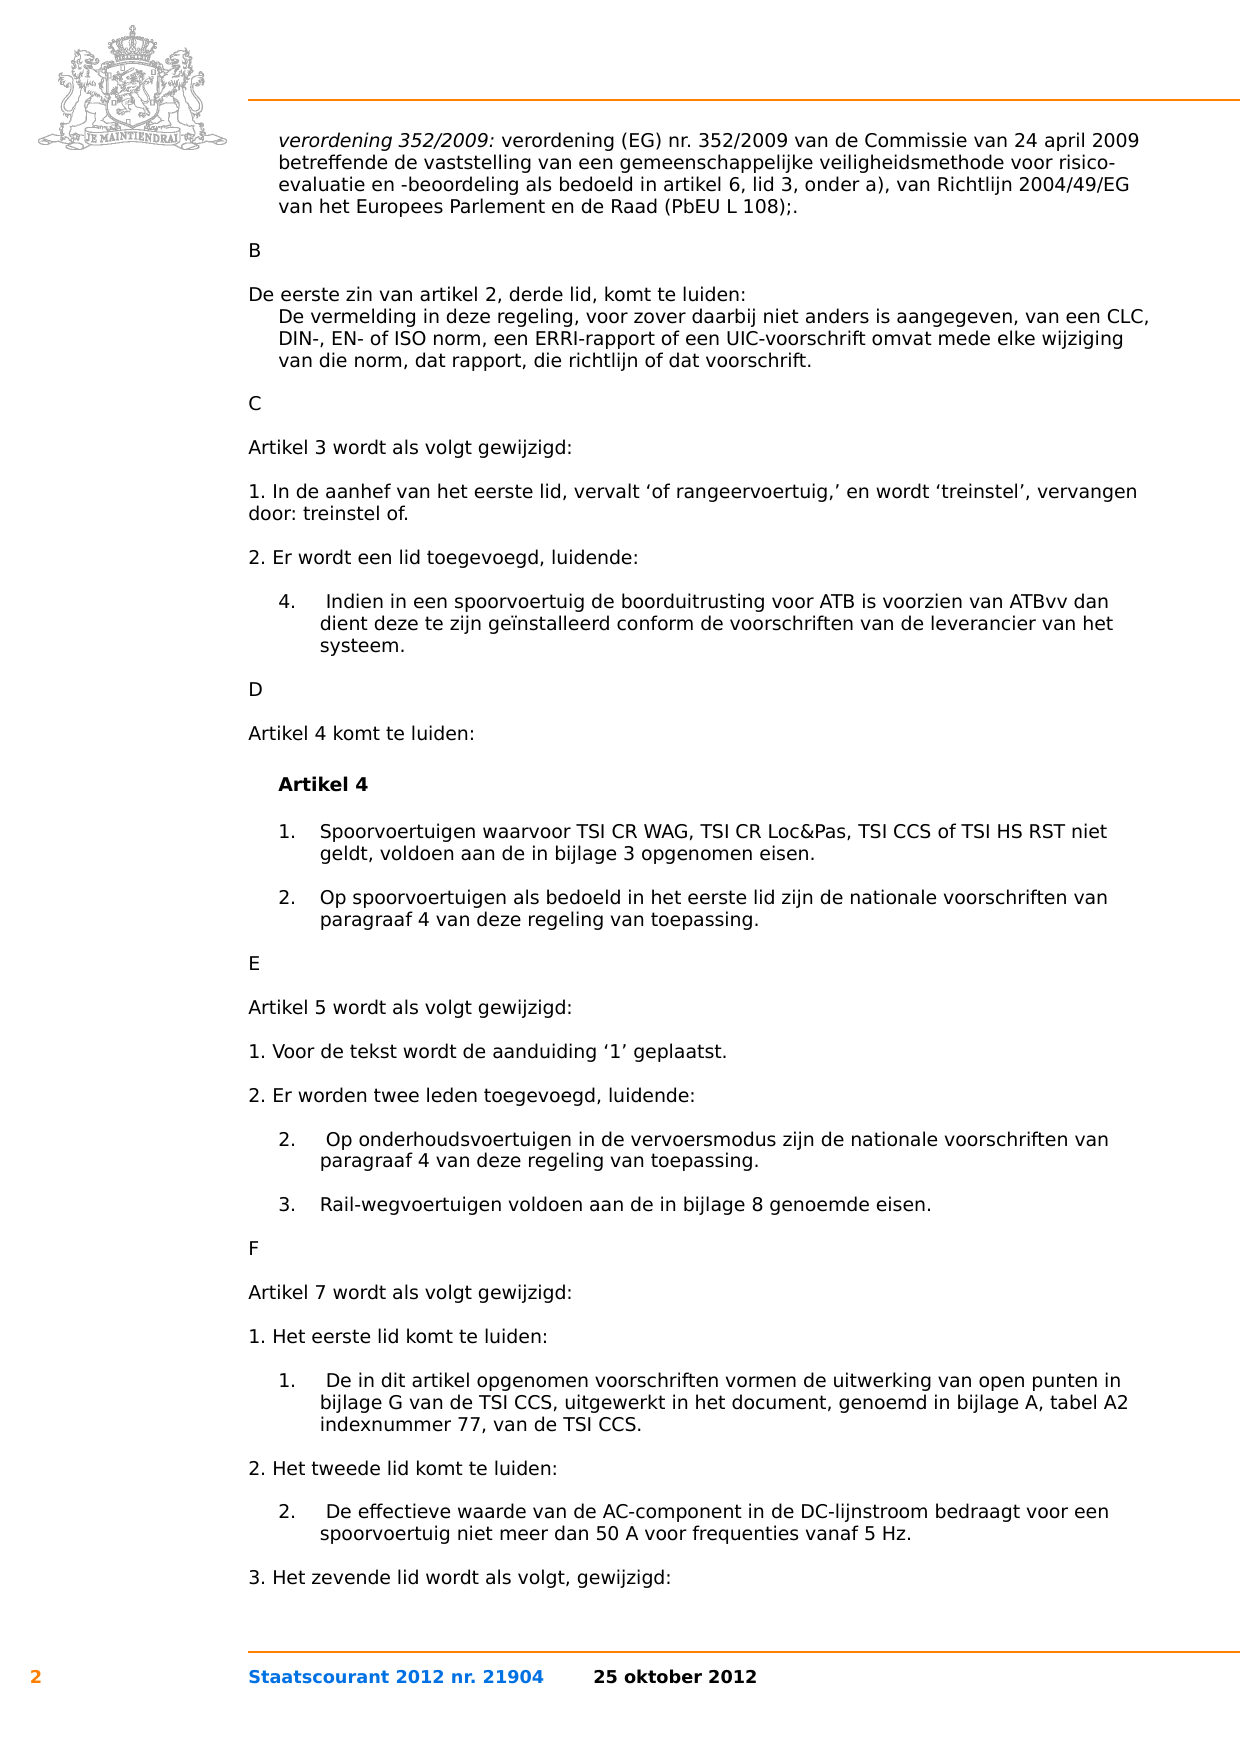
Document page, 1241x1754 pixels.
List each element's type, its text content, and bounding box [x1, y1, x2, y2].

text E [248, 953, 1163, 975]
text Artikel 3 wordt als volgt gewijzigd: [248, 437, 1163, 459]
text 3. Het zevende lid wordt als volgt, gewijzigd: [248, 1567, 1163, 1589]
text Artikel 5 wordt als volgt gewijzigd: [248, 997, 1163, 1019]
text De eerste zin van artikel 2, derde lid, komt te luiden: [248, 283, 1163, 306]
subtitle Artikel 4 [278, 774, 1163, 796]
text 2. De effectieve waarde van de AC-component in de DC-lijnstroom bedraagt voor een spoorvoertuig niet meer dan 50 A voor frequenties vanaf 5 Hz. [278, 1501, 1163, 1545]
text 3. Rail-wegvoertuigen voldoen aan de in bijlage 8 genoemde eisen. [278, 1194, 1163, 1216]
text 1. In de aanhef van het eerste lid, vervalt ‘of rangeervoertuig,’ en wordt ‘treinstel’, vervangen door: treinstel of. [248, 481, 1163, 525]
text verordening 352/2009: verordening (EG) nr. 352/2009 van de Commissie van 24 april 2009 betreffende de vaststelling van een gemeenschappelijke veiligheidsmethode voor risico-evaluatie en -beoordeling als bedoeld in artikel 6, lid 3, onder a), van Richtlijn 2004/49/EG van het Europees Parlement en de Raad (PbEU L 108);. [278, 130, 1163, 218]
text C [248, 393, 1163, 415]
text 1. De in dit artikel opgenomen voorschriften vormen de uitwerking van open punten in bijlage G van de TSI CCS, uitgewerkt in het document, genoemd in bijlage A, tabel A2 indexnummer 77, van de TSI CCS. [278, 1370, 1163, 1436]
text F [248, 1238, 1163, 1260]
text 1. Het eerste lid komt te luiden: [248, 1326, 1163, 1348]
text 2. Op onderhoudsvoertuigen in de vervoersmodus zijn de nationale voorschriften van paragraaf 4 van deze regeling van toepassing. [278, 1128, 1163, 1172]
picture [38, 25, 227, 150]
text 4. Indien in een spoorvoertuig de boorduitrusting voor ATB is voorzien van ATBvv dan dient deze te zijn geïnstalleerd conform de voorschriften van de leverancier van het systeem. [278, 591, 1163, 657]
text Artikel 7 wordt als volgt gewijzigd: [248, 1282, 1163, 1304]
text B [248, 240, 1163, 262]
text 1. Voor de tekst wordt de aanduiding ‘1’ geplaatst. [248, 1041, 1163, 1063]
text 1. Spoorvoertuigen waarvoor TSI CR WAG, TSI CR Loc&Pas, TSI CCS of TSI HS RST niet geldt, voldoen aan de in bijlage 3 opgenomen eisen. [278, 821, 1163, 865]
text 2. Het tweede lid komt te luiden: [248, 1457, 1163, 1479]
text Artikel 4 komt te luiden: [248, 722, 1163, 744]
text De vermelding in deze regeling, voor zover daarbij niet anders is aangegeven, van een CLC, DIN-, EN- of ISO norm, een ERRI-rapport of een UIC-voorschrift omvat mede elke wijziging van die norm, dat rapport, die richtlijn of dat voorschrift. [278, 306, 1163, 371]
text D [248, 678, 1163, 701]
text 2. Op spoorvoertuigen als bedoeld in het eerste lid zijn de nationale voorschriften van paragraaf 4 van deze regeling van toepassing. [278, 887, 1163, 931]
text 2. Er wordt een lid toegevoegd, luidende: [248, 547, 1163, 569]
text 2. Er worden twee leden toegevoegd, luidende: [248, 1084, 1163, 1107]
